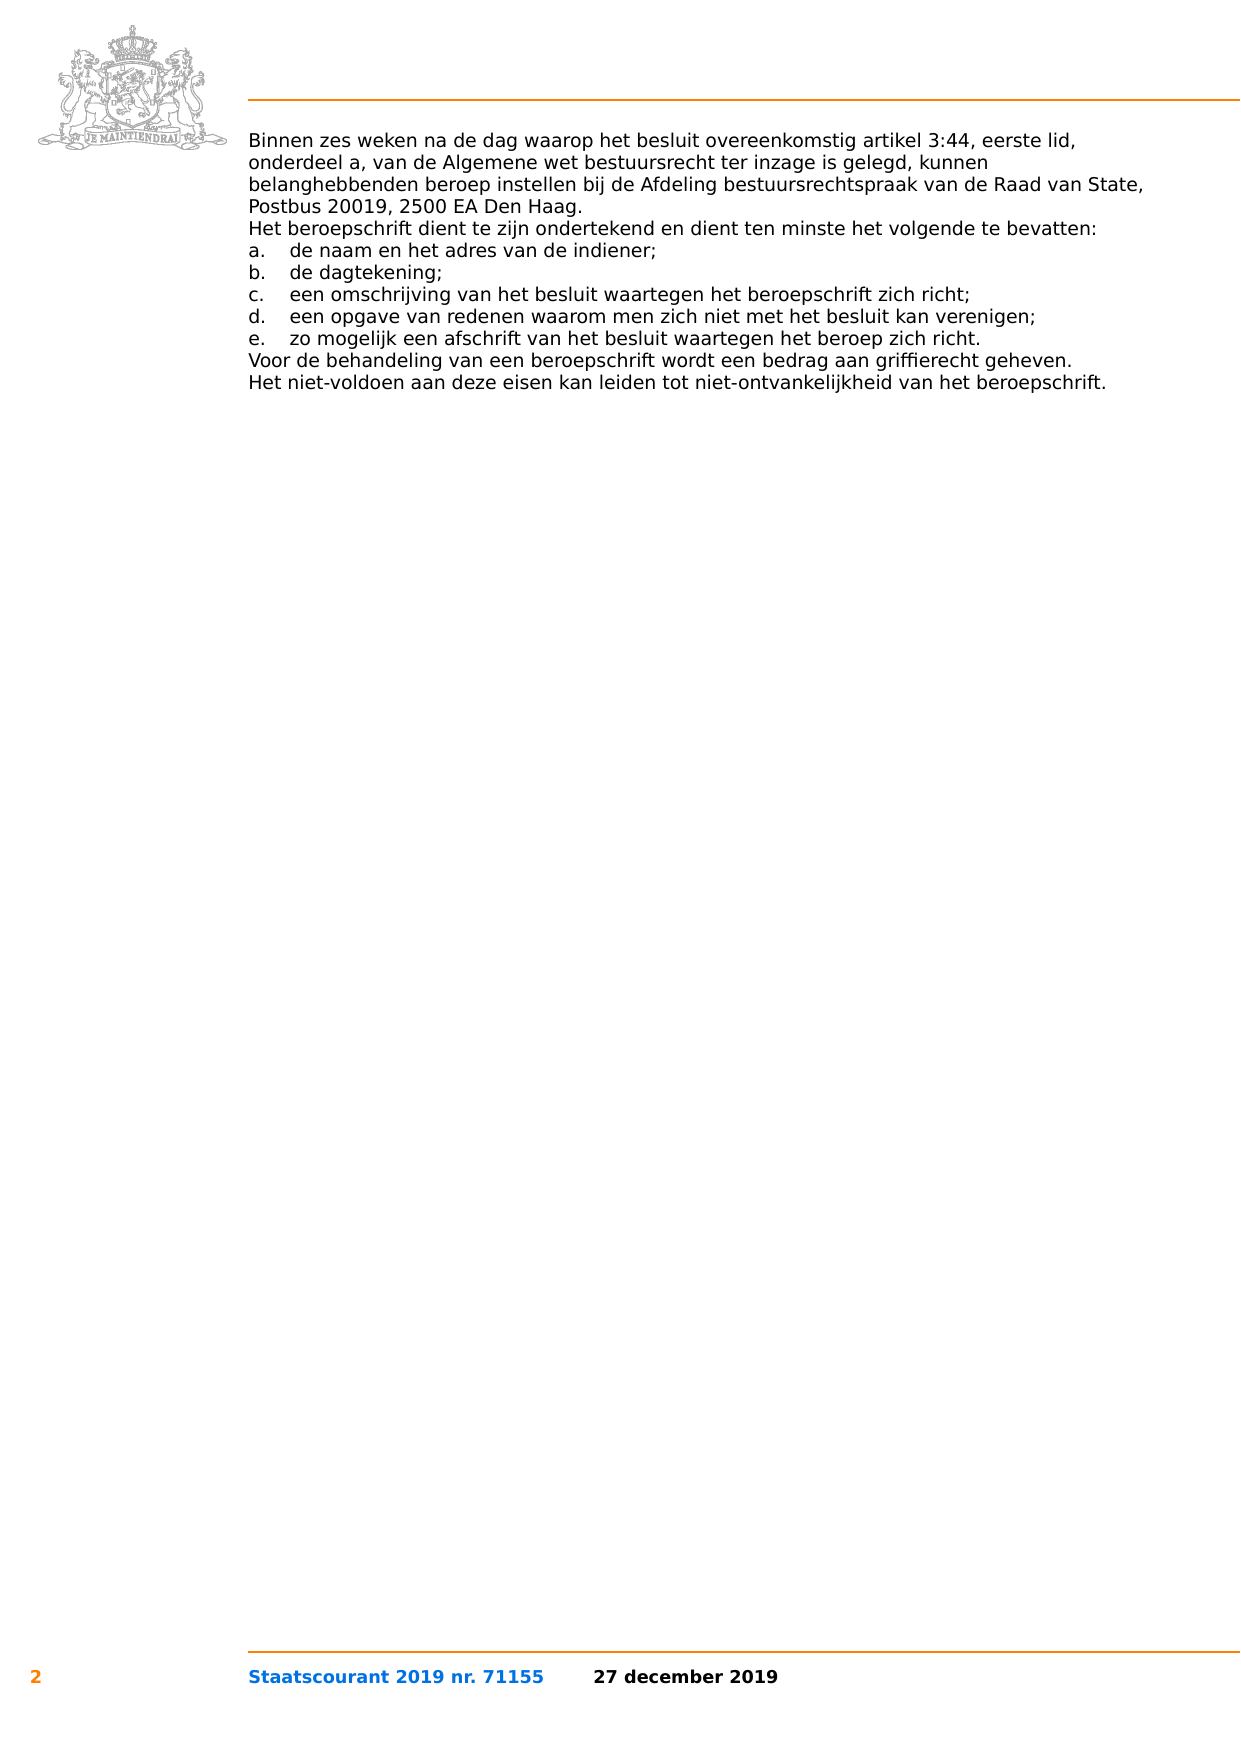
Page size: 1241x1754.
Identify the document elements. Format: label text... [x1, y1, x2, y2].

text b. de dagtekening; [248, 262, 1163, 284]
text Het niet-voldoen aan deze eisen kan leiden tot niet-ontvankelijkheid van het beroepschrift. [248, 372, 1163, 394]
text a. de naam en het adres van de indiener; [248, 240, 1163, 262]
picture [38, 25, 227, 150]
text Voor de behandeling van een beroepschrift wordt een bedrag aan griffierecht geheven. [248, 350, 1163, 372]
text Binnen zes weken na de dag waarop het besluit overeenkomstig artikel 3:44, eerste lid, onderdeel a, van de Algemene wet bestuursrecht ter inzage is gelegd, kunnen belanghebbenden beroep instellen bij de Afdeling bestuursrechtspraak van de Raad van State, Postbus 20019, 2500 EA Den Haag. [248, 130, 1163, 218]
text Het beroepschrift dient te zijn ondertekend en dient ten minste het volgende te bevatten: [248, 218, 1163, 240]
text d. een opgave van redenen waarom men zich niet met het besluit kan verenigen; [248, 306, 1163, 328]
text e. zo mogelijk een afschrift van het besluit waartegen het beroep zich richt. [248, 328, 1163, 350]
text c. een omschrijving van het besluit waartegen het beroepschrift zich richt; [248, 284, 1163, 306]
